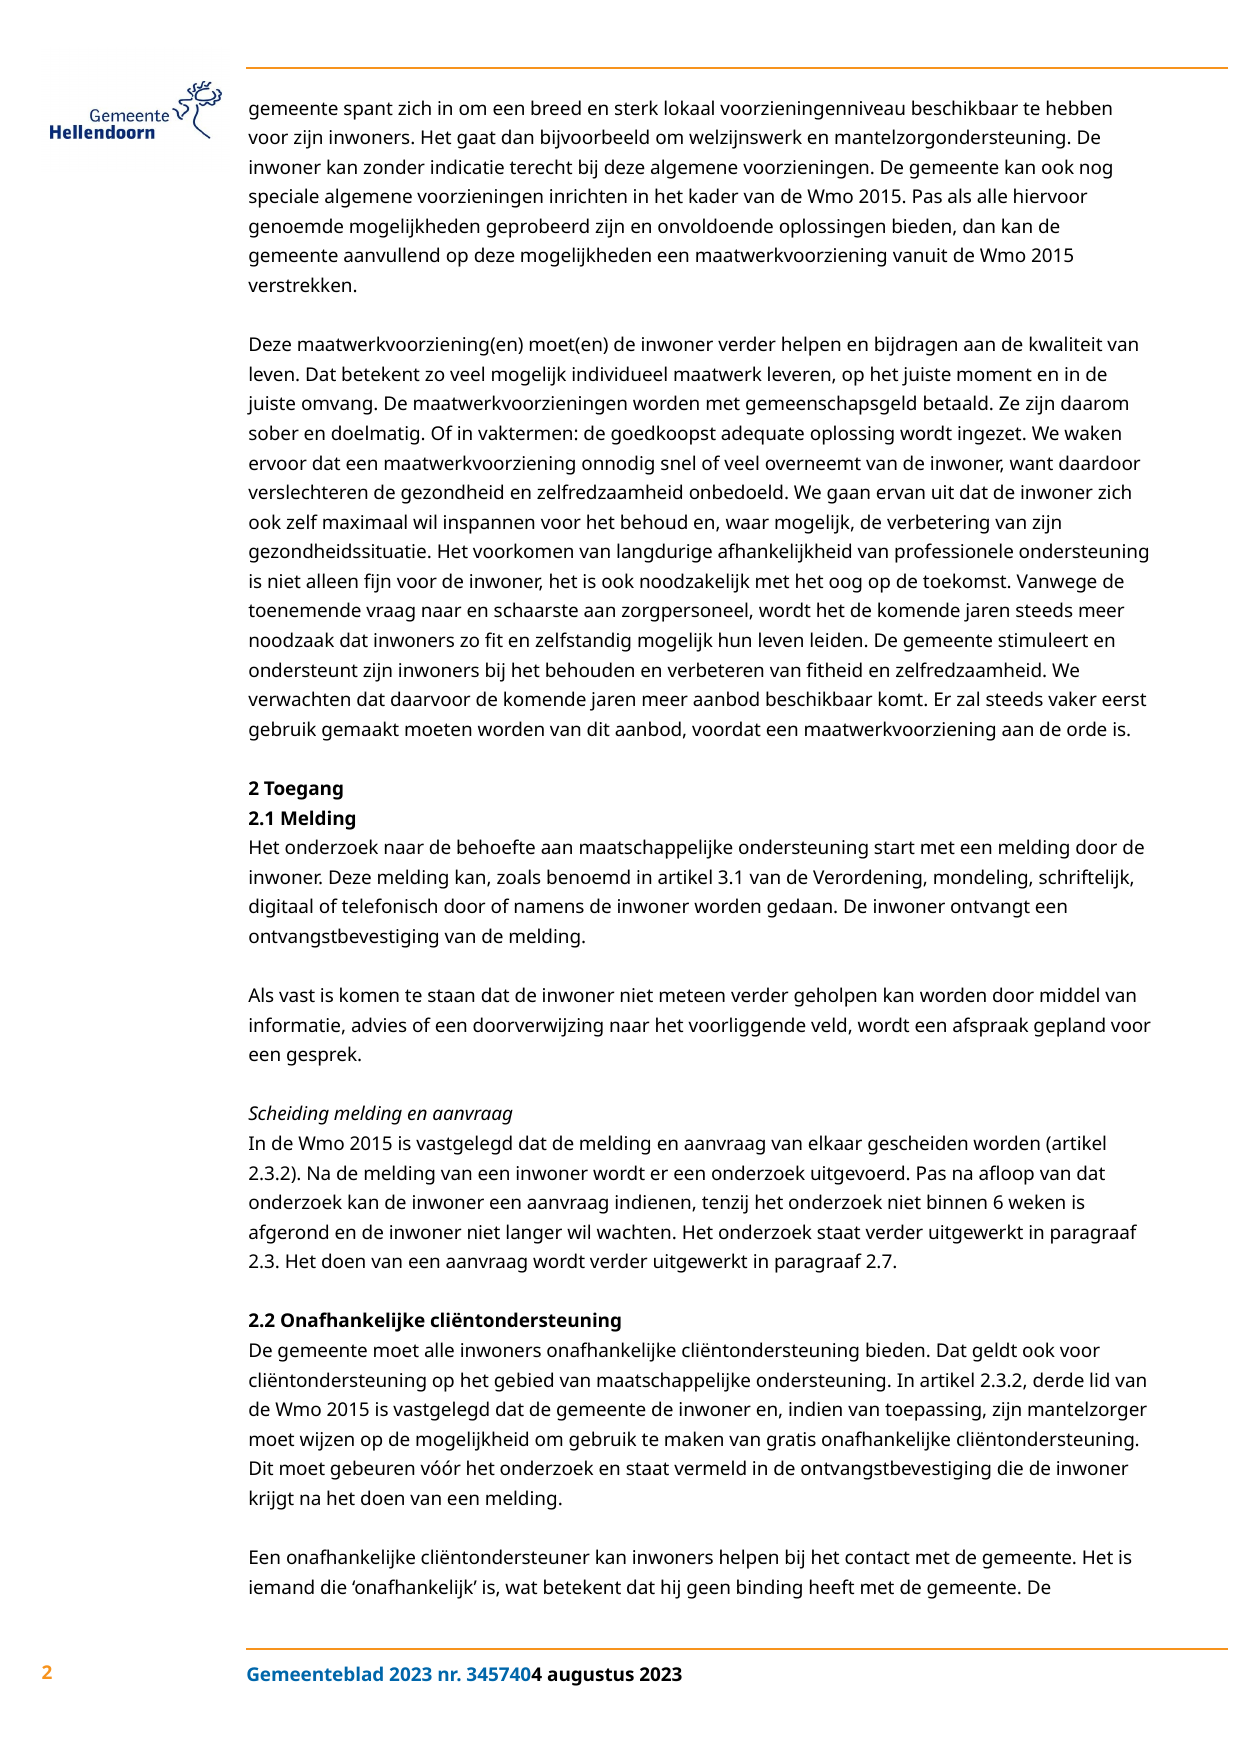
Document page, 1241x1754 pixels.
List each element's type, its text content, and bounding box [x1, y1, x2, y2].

text 2 Toegang [248, 775, 1152, 801]
text Scheiding melding en aanvraag [248, 1101, 1152, 1126]
text De gemeente moet alle inwoners onafhankelijke cliëntondersteuning bieden. Dat geldt ook voor cliëntondersteuning op het gebied van maatschappelijke ondersteuning. In artikel 2.3.2, derde lid van de Wmo 2015 is vastgelegd dat de gemeente de inwoner en, indien van toepassing, zijn mantelzorger moet wijzen op de mogelijkheid om gebruik te maken van gratis onafhankelijke cliëntondersteuning. Dit moet gebeuren vóór het onderzoek en staat vermeld in de ontvangstbevestiging die de inwoner krijgt na het doen van een melding. [248, 1337, 1152, 1511]
text gemeente spant zich in om een breed en sterk lokaal voorzieningenniveau beschikbaar te hebben voor zijn inwoners. Het gaat dan bijvoorbeeld om welzijnswerk en mantelzorgondersteuning. De inwoner kan zonder indicatie terecht bij deze algemene voorzieningen. De gemeente kan ook nog speciale algemene voorzieningen inrichten in het kader van de Wmo 2015. Pas als alle hiervoor genoemde mogelijkheden geprobeerd zijn en onvoldoende oplossingen bieden, dan kan de gemeente aanvullend op deze mogelijkheden een maatwerkvoorziening vanuit de Wmo 2015 verstrekken. [248, 95, 1152, 298]
text Als vast is komen te staan dat de inwoner niet meteen verder geholpen kan worden door middel van informatie, advies of een doorverwijzing naar het voorliggende veld, wordt een afspraak gepland voor een gesprek. [248, 982, 1152, 1067]
picture [41, 47, 231, 172]
text Een onafhankelijke cliëntondersteuner kan inwoners helpen bij het contact met de gemeente. Het is iemand die ‘onafhankelijk’ is, wat betekent dat hij geen binding heeft met de gemeente. De [248, 1544, 1152, 1600]
text In de Wmo 2015 is vastgelegd dat de melding en aanvraag van elkaar gescheiden worden (artikel 2.3.2). Na de melding van een inwoner wordt er een onderzoek uitgevoerd. Pas na afloop van dat onderzoek kan de inwoner een aanvraag indienen, tenzij het onderzoek niet binnen 6 weken is afgerond en de inwoner niet langer wil wachten. Het onderzoek staat verder uitgewerkt in paragraaf 2.3. Het doen van een aanvraag wordt verder uitgewerkt in paragraaf 2.7. [248, 1130, 1152, 1274]
text Deze maatwerkvoorziening(en) moet(en) de inwoner verder helpen en bijdragen aan de kwaliteit van leven. Dat betekent zo veel mogelijk individueel maatwerk leveren, op het juiste moment en in de juiste omvang. De maatwerkvoorzieningen worden met gemeenschapsgeld betaald. Ze zijn daarom sober en doelmatig. Of in vaktermen: de goedkoopst adequate oplossing wordt ingezet. We waken ervoor dat een maatwerkvoorziening onnodig snel of veel overneemt van de inwoner, want daardoor verslechteren de gezondheid en zelfredzaamheid onbedoeld. We gaan ervan uit dat de inwoner zich ook zelf maximaal wil inspannen voor het behoud en, waar mogelijk, de verbetering van zijn gezondheidssituatie. Het voorkomen van langdurige afhankelijkheid van professionele ondersteuning is niet alleen fijn voor de inwoner, het is ook noodzakelijk met het oog op de toekomst. Vanwege de toenemende vraag naar en schaarste aan zorgpersoneel, wordt het de komende jaren steeds meer noodzaak dat inwoners zo fit en zelfstandig mogelijk hun leven leiden. De gemeente stimuleert en ondersteunt zijn inwoners bij het behouden en verbeteren van fitheid en zelfredzaamheid. We verwachten dat daarvoor de komende jaren meer aanbod beschikbaar komt. Er zal steeds vaker eerst gebruik gemaakt moeten worden van dit aanbod, voordat een maatwerkvoorziening aan de orde is. [248, 331, 1152, 742]
text 2.1 Melding [248, 805, 1152, 831]
text 2.2 Onafhankelijke cliëntondersteuning [248, 1308, 1152, 1333]
text Het onderzoek naar de behoefte aan maatschappelijke ondersteuning start met een melding door de inwoner. Deze melding kan, zoals benoemd in artikel 3.1 van de Verordening, mondeling, schriftelijk, digitaal of telefonisch door of namens de inwoner worden gedaan. De inwoner ontvangt een ontvangstbevestiging van de melding. [248, 834, 1152, 949]
